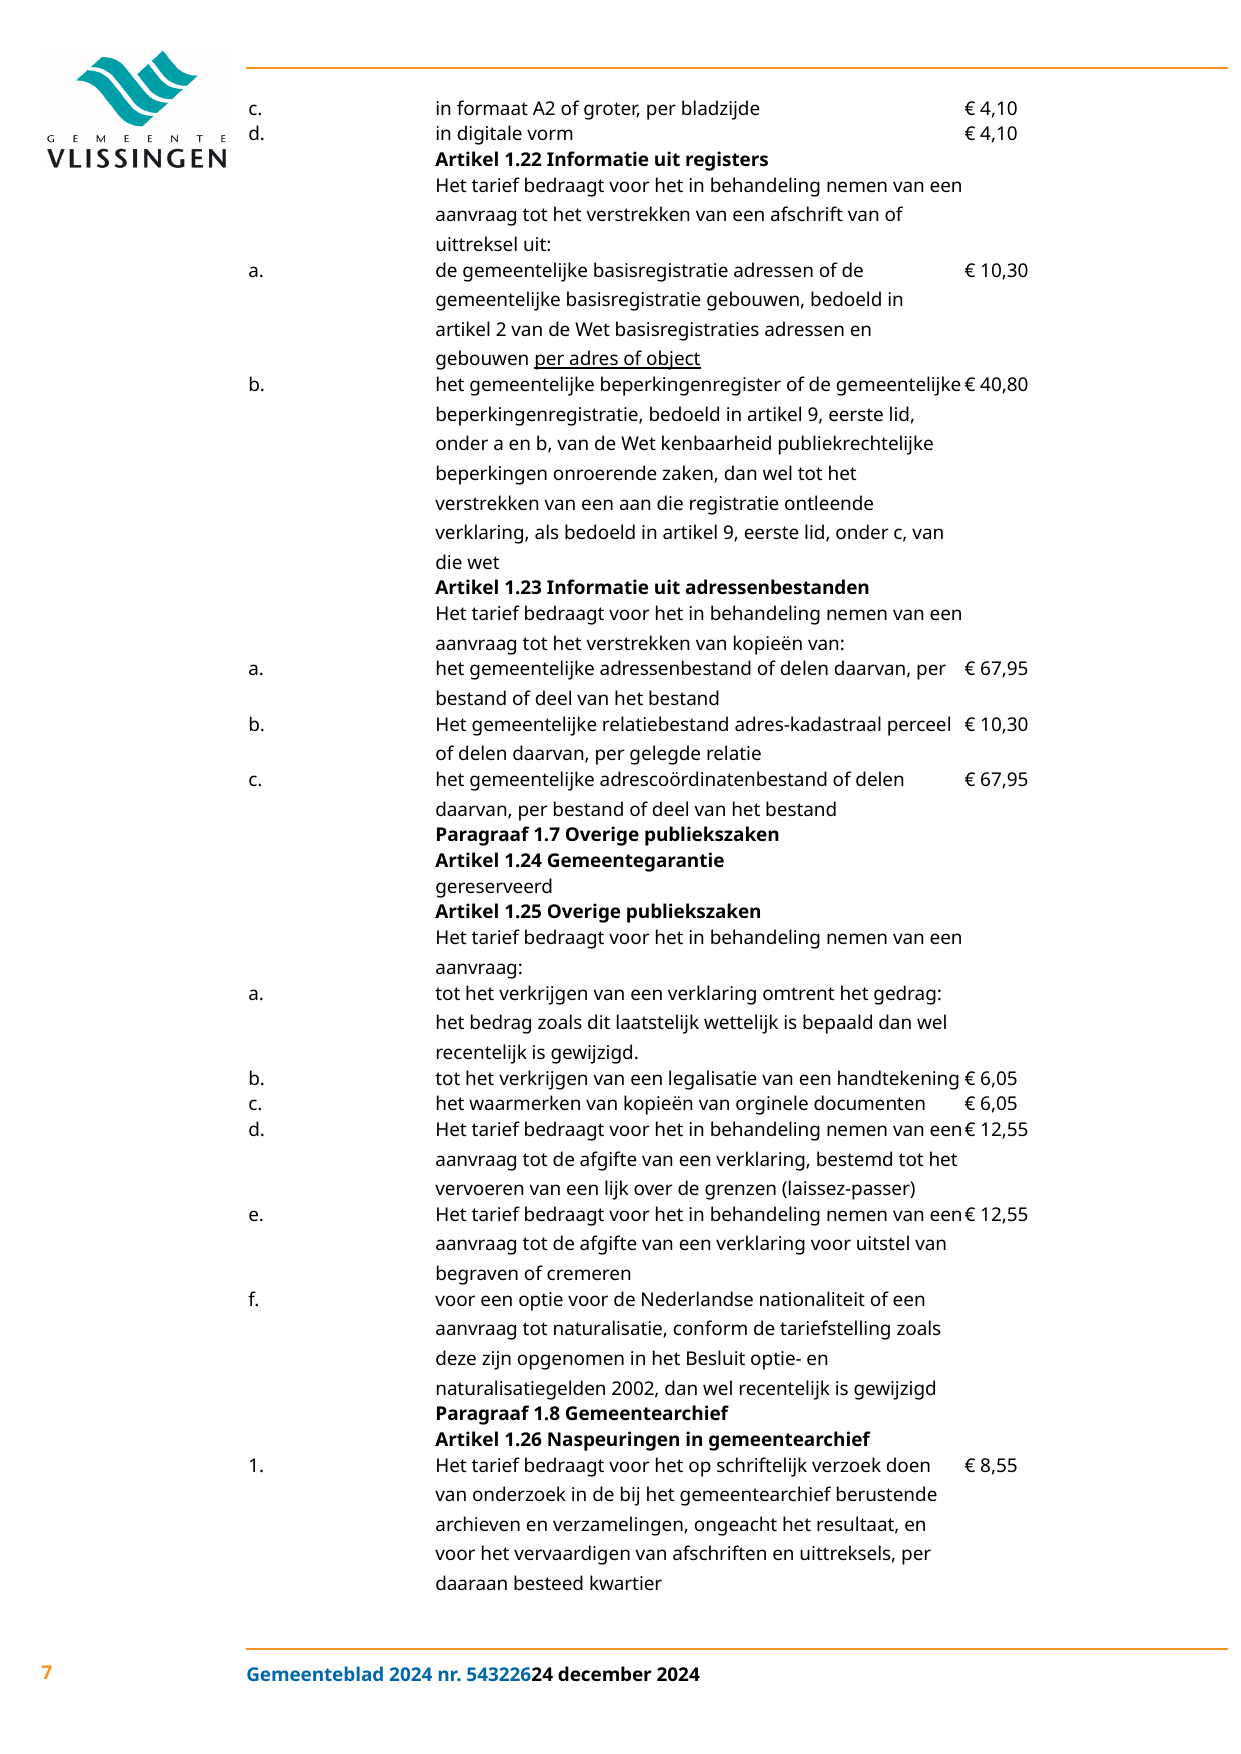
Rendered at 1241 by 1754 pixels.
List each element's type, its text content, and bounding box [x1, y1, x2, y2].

table_cell 1. [248, 1452, 435, 1596]
table_cell tot het verkrijgen van een verklaring omtrent het gedrag: het bedrag zoals dit laatstelijk wettelijk is bepaald dan wel recentelijk is gewijzigd. [435, 980, 964, 1065]
table_cell [964, 925, 1152, 980]
table_cell d. [248, 1116, 435, 1201]
table_cell [964, 575, 1152, 600]
table_cell a. [248, 257, 435, 371]
table_cell [964, 873, 1152, 899]
table_cell Het tarief bedraagt voor het in behandeling nemen van een aanvraag tot het verstrekken van kopieën van: [435, 600, 964, 656]
table_cell [248, 1400, 435, 1426]
table_cell het gemeentelijke adrescoördinatenbestand of delen daarvan, per bestand of deel van het bestand [435, 766, 964, 822]
table_cell Het gemeentelijke relatiebestand adres-kadastraal perceel of delen daarvan, per gelegde relatie [435, 711, 964, 766]
table_cell c. [248, 95, 435, 121]
table_cell b. [248, 1065, 435, 1090]
table_cell de gemeentelijke basisregistratie adressen of de gemeentelijke basisregistratie gebouwen, bedoeld in artikel 2 van de Wet basisregistraties adressen en gebouwen per adres of object [435, 257, 964, 371]
table_cell a. [248, 980, 435, 1065]
table_cell € 10,30 [964, 257, 1152, 371]
table_cell € 67,95 [964, 656, 1152, 711]
table_cell c. [248, 766, 435, 822]
table_cell [964, 1286, 1152, 1400]
table_cell Artikel 1.24 Gemeentegarantie [435, 847, 964, 873]
table_cell € 6,05 [964, 1090, 1152, 1116]
table_cell [964, 980, 1152, 1065]
table_cell € 6,05 [964, 1065, 1152, 1090]
table_cell € 8,55 [964, 1452, 1152, 1596]
table_cell € 12,55 [964, 1116, 1152, 1201]
table_cell [248, 146, 435, 172]
table_cell [248, 899, 435, 924]
table_cell [248, 822, 435, 847]
table_cell Artikel 1.22 Informatie uit registers [435, 146, 964, 172]
table_cell e. [248, 1201, 435, 1286]
table_cell Paragraaf 1.8 Gemeentearchief [435, 1400, 964, 1426]
table_cell het gemeentelijke beperkingenregister of de gemeentelijke beperkingenregistratie, bedoeld in artikel 9, eerste lid, onder a en b, van de Wet kenbaarheid publiekrechtelijke beperkingen onroerende zaken, dan wel tot het verstrekken van een aan die registratie ontleende verklaring, als bedoeld in artikel 9, eerste lid, onder c, van die wet [435, 371, 964, 574]
table_cell Artikel 1.25 Overige publiekszaken [435, 899, 964, 924]
table_cell a. [248, 656, 435, 711]
table_cell [964, 847, 1152, 873]
table_cell [964, 600, 1152, 656]
table_cell f. [248, 1286, 435, 1400]
table_cell € 67,95 [964, 766, 1152, 822]
table_cell tot het verkrijgen van een legalisatie van een handtekening [435, 1065, 964, 1090]
table_cell [964, 172, 1152, 257]
table_cell [248, 925, 435, 980]
table_cell [248, 1426, 435, 1452]
table_cell Paragraaf 1.7 Overige publiekszaken [435, 822, 964, 847]
table_cell € 4,10 [964, 95, 1152, 121]
table_cell [248, 172, 435, 257]
table_cell [248, 600, 435, 656]
table_cell b. [248, 371, 435, 574]
table_cell Het tarief bedraagt voor het in behandeling nemen van een aanvraag: [435, 925, 964, 980]
table_cell € 40,80 [964, 371, 1152, 574]
table_cell gereserveerd [435, 873, 964, 899]
table_cell € 4,10 [964, 121, 1152, 146]
table_cell c. [248, 1090, 435, 1116]
table_cell voor een optie voor de Nederlandse nationaliteit of een aanvraag tot naturalisatie, conform de tariefstelling zoals deze zijn opgenomen in het Besluit optie- en naturalisatiegelden 2002, dan wel recentelijk is gewijzigd [435, 1286, 964, 1400]
table_cell [964, 1400, 1152, 1426]
table_cell het gemeentelijke adressenbestand of delen daarvan, per bestand of deel van het bestand [435, 656, 964, 711]
table_cell Het tarief bedraagt voor het in behandeling nemen van een aanvraag tot het verstrekken van een afschrift van of uittreksel uit: [435, 172, 964, 257]
table_cell [248, 847, 435, 873]
table_cell [248, 873, 435, 899]
table_cell € 10,30 [964, 711, 1152, 766]
table_cell [964, 146, 1152, 172]
table_cell in digitale vorm [435, 121, 964, 146]
table_cell Het tarief bedraagt voor het in behandeling nemen van een aanvraag tot de afgifte van een verklaring, bestemd tot het vervoeren van een lijk over de grenzen (laissez-passer) [435, 1116, 964, 1201]
table_cell in formaat A2 of groter, per bladzijde [435, 95, 964, 121]
table_cell Artikel 1.23 Informatie uit adressenbestanden [435, 575, 964, 600]
table_cell Het tarief bedraagt voor het op schriftelijk verzoek doen van onderzoek in de bij het gemeentearchief berustende archieven en verzamelingen, ongeacht het resultaat, en voor het vervaardigen van afschriften en uittreksels, per daaraan besteed kwartier [435, 1452, 964, 1596]
picture [41, 47, 231, 172]
table_cell € 12,55 [964, 1201, 1152, 1286]
table_cell d. [248, 121, 435, 146]
table_cell het waarmerken van kopieën van orginele documenten [435, 1090, 964, 1116]
table_cell b. [248, 711, 435, 766]
table_cell [964, 1426, 1152, 1452]
table_cell [248, 575, 435, 600]
table_cell Artikel 1.26 Naspeuringen in gemeentearchief [435, 1426, 964, 1452]
table_cell [964, 822, 1152, 847]
table_cell [964, 899, 1152, 924]
table_cell Het tarief bedraagt voor het in behandeling nemen van een aanvraag tot de afgifte van een verklaring voor uitstel van begraven of cremeren [435, 1201, 964, 1286]
